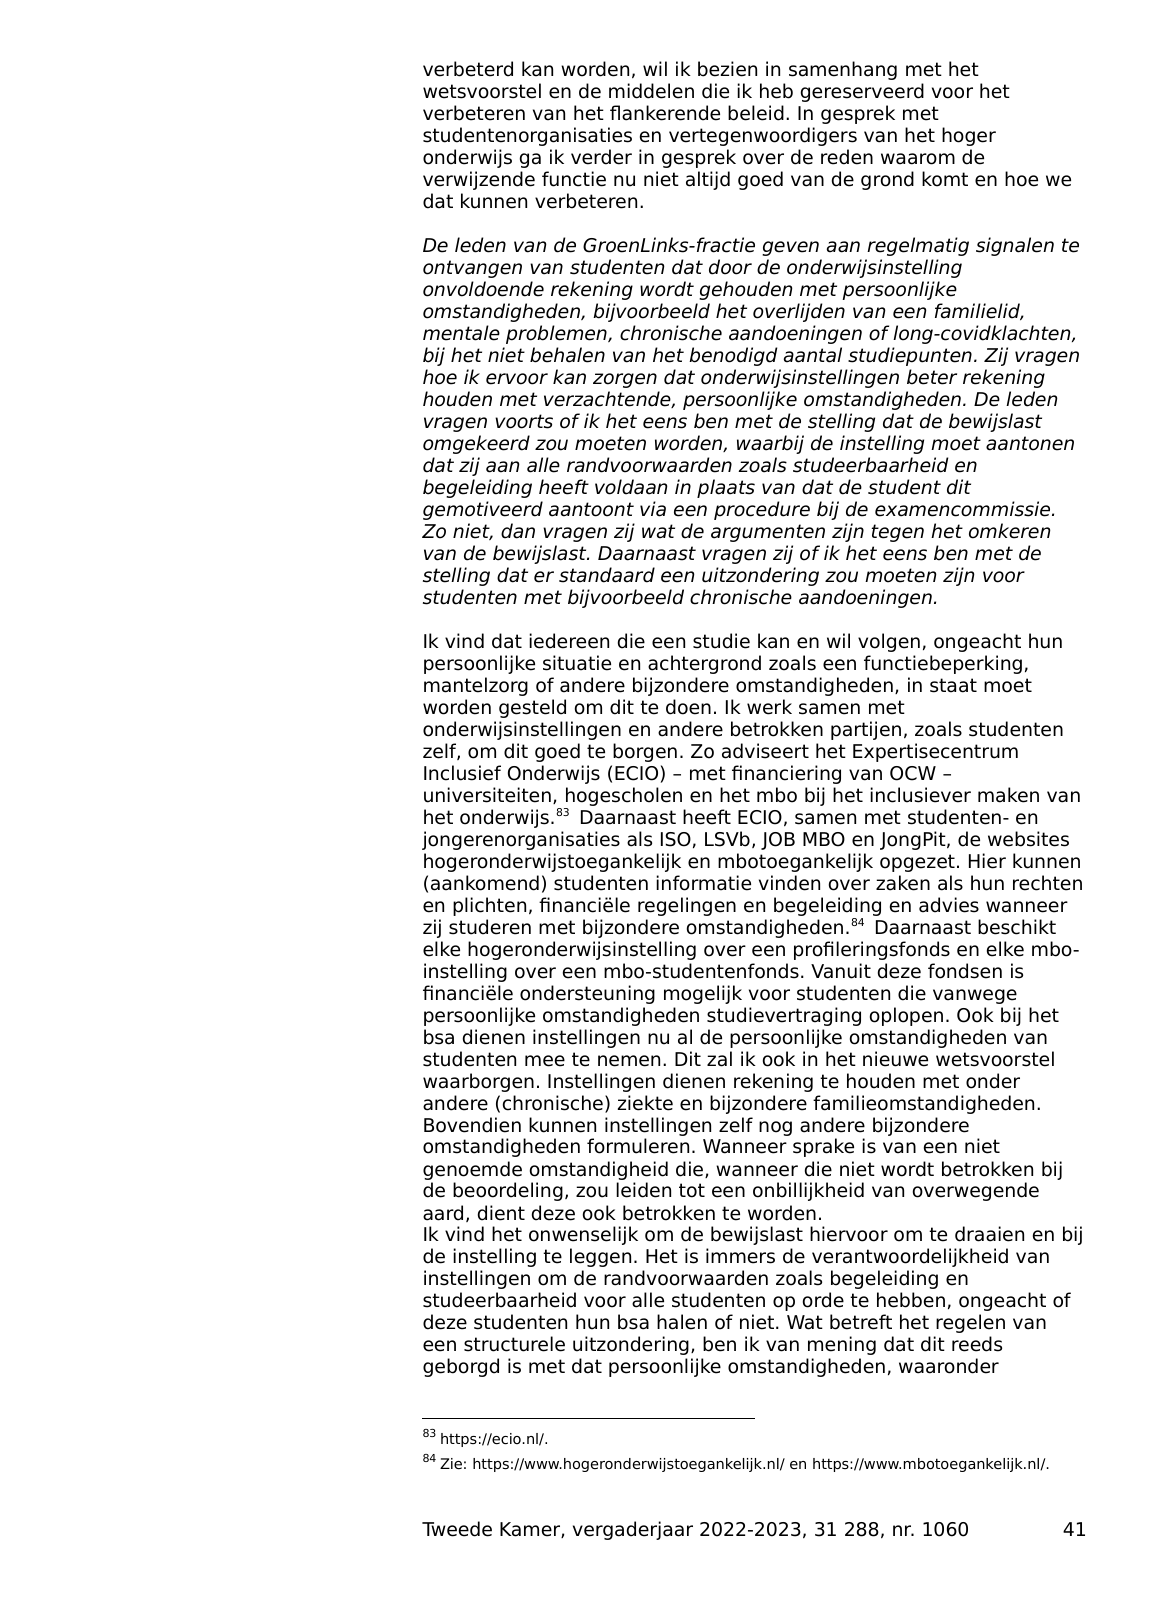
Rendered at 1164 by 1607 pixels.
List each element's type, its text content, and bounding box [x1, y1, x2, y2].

text De leden van de GroenLinks-fractie geven aan regelmatig signalen te ontvangen van studenten dat door de onderwijsinstelling onvoldoende rekening wordt gehouden met persoonlijke omstandigheden, bijvoorbeeld het overlijden van een familielid, mentale problemen, chronische aandoeningen of long-covidklachten, bij het niet behalen van het benodigd aantal studiepunten. Zij vragen hoe ik ervoor kan zorgen dat onderwijsinstellingen beter rekening houden met verzachtende, persoonlijke omstandigheden. De leden vragen voorts of ik het eens ben met de stelling dat de bewijslast omgekeerd zou moeten worden, waarbij de instelling moet aantonen dat zij aan alle randvoorwaarden zoals studeerbaarheid en begeleiding heeft voldaan in plaats van dat de student dit gemotiveerd aantoont via een procedure bij de examencommissie. Zo niet, dan vragen zij wat de argumenten zijn tegen het omkeren van de bewijslast. Daarnaast vragen zij of ik het eens ben met de stelling dat er standaard een uitzondering zou moeten zijn voor studenten met bijvoorbeeld chronische aandoeningen. [422, 235, 1087, 609]
text Zie: https://www.hogeronderwijstoegankelijk.nl/ en https://www.mbotoegankelijk.nl/. [422, 1452, 1087, 1474]
text Ik vind dat iedereen die een studie kan en wil volgen, ongeacht hun persoonlijke situatie en achtergrond zoals een functiebeperking, mantelzorg of andere bijzondere omstandigheden, in staat moet worden gesteld om dit te doen. Ik werk samen met onderwijsinstellingen en andere betrokken partijen, zoals studenten zelf, om dit goed te borgen. Zo adviseert het Expertisecentrum Inclusief Onderwijs (ECIO) – met financiering van OCW – universiteiten, hogescholen en het mbo bij het inclusiever maken van het onderwijs. Daarnaast heeft ECIO, samen met studenten- en jongerenorganisaties als ISO, LSVb, JOB MBO en JongPit, de websites hogeronderwijstoegankelijk en mbotoegankelijk opgezet. Hier kunnen (aankomend) studenten informatie vinden over zaken als hun rechten en plichten, financiële regelingen en begeleiding en advies wanneer zij studeren met bijzondere omstandigheden. Daarnaast beschikt elke hogeronderwijsinstelling over een profileringsfonds en elke mbo-instelling over een mbo-studentenfonds. Vanuit deze fondsen is financiële ondersteuning mogelijk voor studenten die vanwege persoonlijke omstandigheden studievertraging oplopen. Ook bij het bsa dienen instellingen nu al de persoonlijke omstandigheden van studenten mee te nemen. Dit zal ik ook in het nieuwe wetsvoorstel waarborgen. Instellingen dienen rekening te houden met onder andere (chronische) ziekte en bijzondere familieomstandigheden. Bovendien kunnen instellingen zelf nog andere bijzondere omstandigheden formuleren. Wanneer sprake is van een niet genoemde omstandigheid die, wanneer die niet wordt betrokken bij de beoordeling, zou leiden tot een onbillijkheid van overwegende aard, dient deze ook betrokken te worden. [422, 631, 1087, 1224]
text https://ecio.nl/. [422, 1427, 1087, 1449]
text verbeterd kan worden, wil ik bezien in samenhang met het wetsvoorstel en de middelen die ik heb gereserveerd voor het verbeteren van het flankerende beleid. In gesprek met studentenorganisaties en vertegenwoordigers van het hoger onderwijs ga ik verder in gesprek over de reden waarom de verwijzende functie nu niet altijd goed van de grond komt en hoe we dat kunnen verbeteren. [422, 59, 1087, 213]
text Ik vind het onwenselijk om de bewijslast hiervoor om te draaien en bij de instelling te leggen. Het is immers de verantwoordelijkheid van instellingen om de randvoorwaarden zoals begeleiding en studeerbaarheid voor alle studenten op orde te hebben, ongeacht of deze studenten hun bsa halen of niet. Wat betreft het regelen van een structurele uitzondering, ben ik van mening dat dit reeds geborgd is met dat persoonlijke omstandigheden, waaronder [422, 1224, 1087, 1378]
